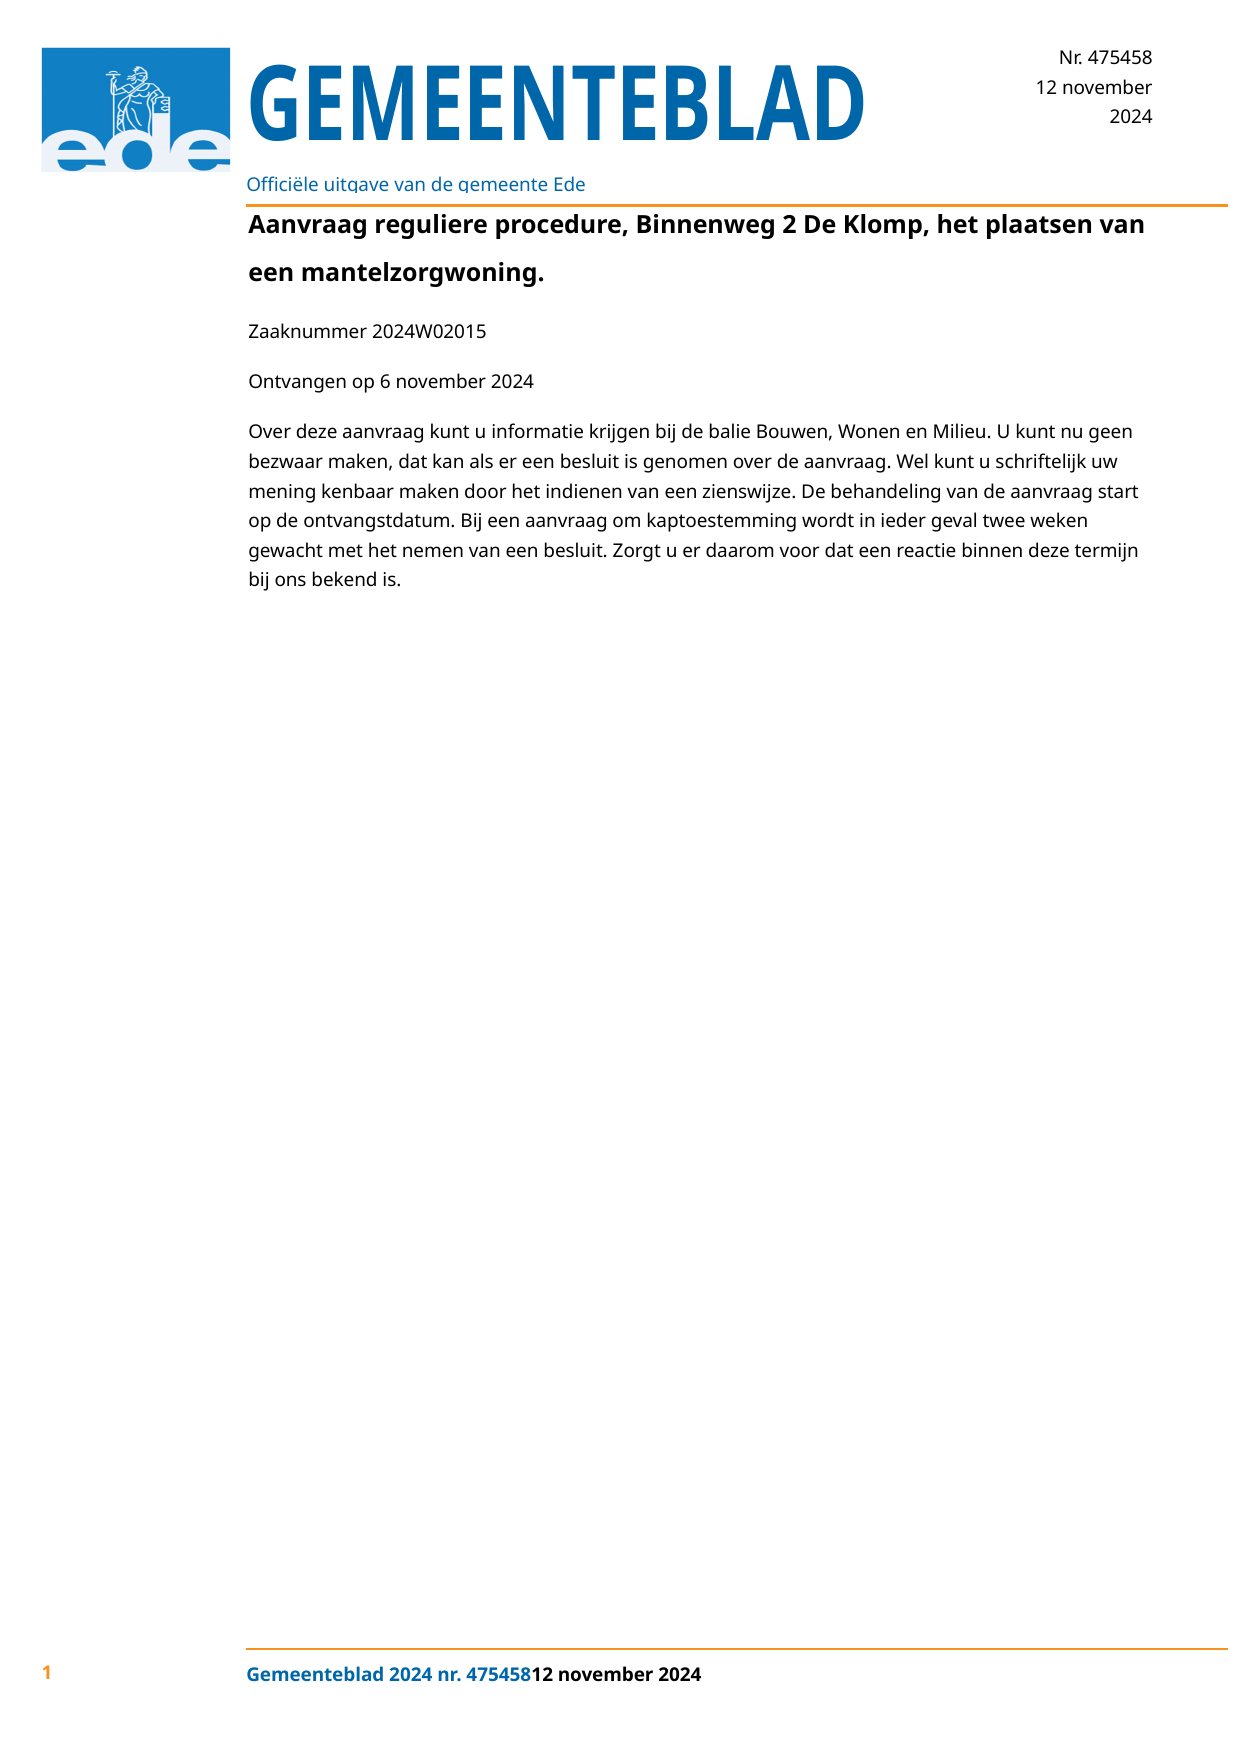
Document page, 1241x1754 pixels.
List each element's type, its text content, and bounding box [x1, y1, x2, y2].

picture [41, 47, 231, 172]
text Aanvraag reguliere procedure, Binnenweg 2 De Klomp, het plaatsen van een mantelzorgwoning. [248, 207, 1152, 288]
text Ontvangen op 6 november 2024 [248, 368, 1152, 394]
text Over deze aanvraag kunt u informatie krijgen bij de balie Bouwen, Wonen en Milieu. U kunt nu geen bezwaar maken, dat kan als er een besluit is genomen over de aanvraag. Wel kunt u schriftelijk uw mening kenbaar maken door het indienen van een zienswijze. De behandeling van de aanvraag start op de ontvangstdatum. Bij een aanvraag om kaptoestemming wordt in ieder geval twee weken gewacht met het nemen van een besluit. Zorgt u er daarom voor dat een reactie binnen deze termijn bij ons bekend is. [248, 419, 1152, 592]
text Zaaknummer 2024W02015 [248, 318, 1152, 344]
